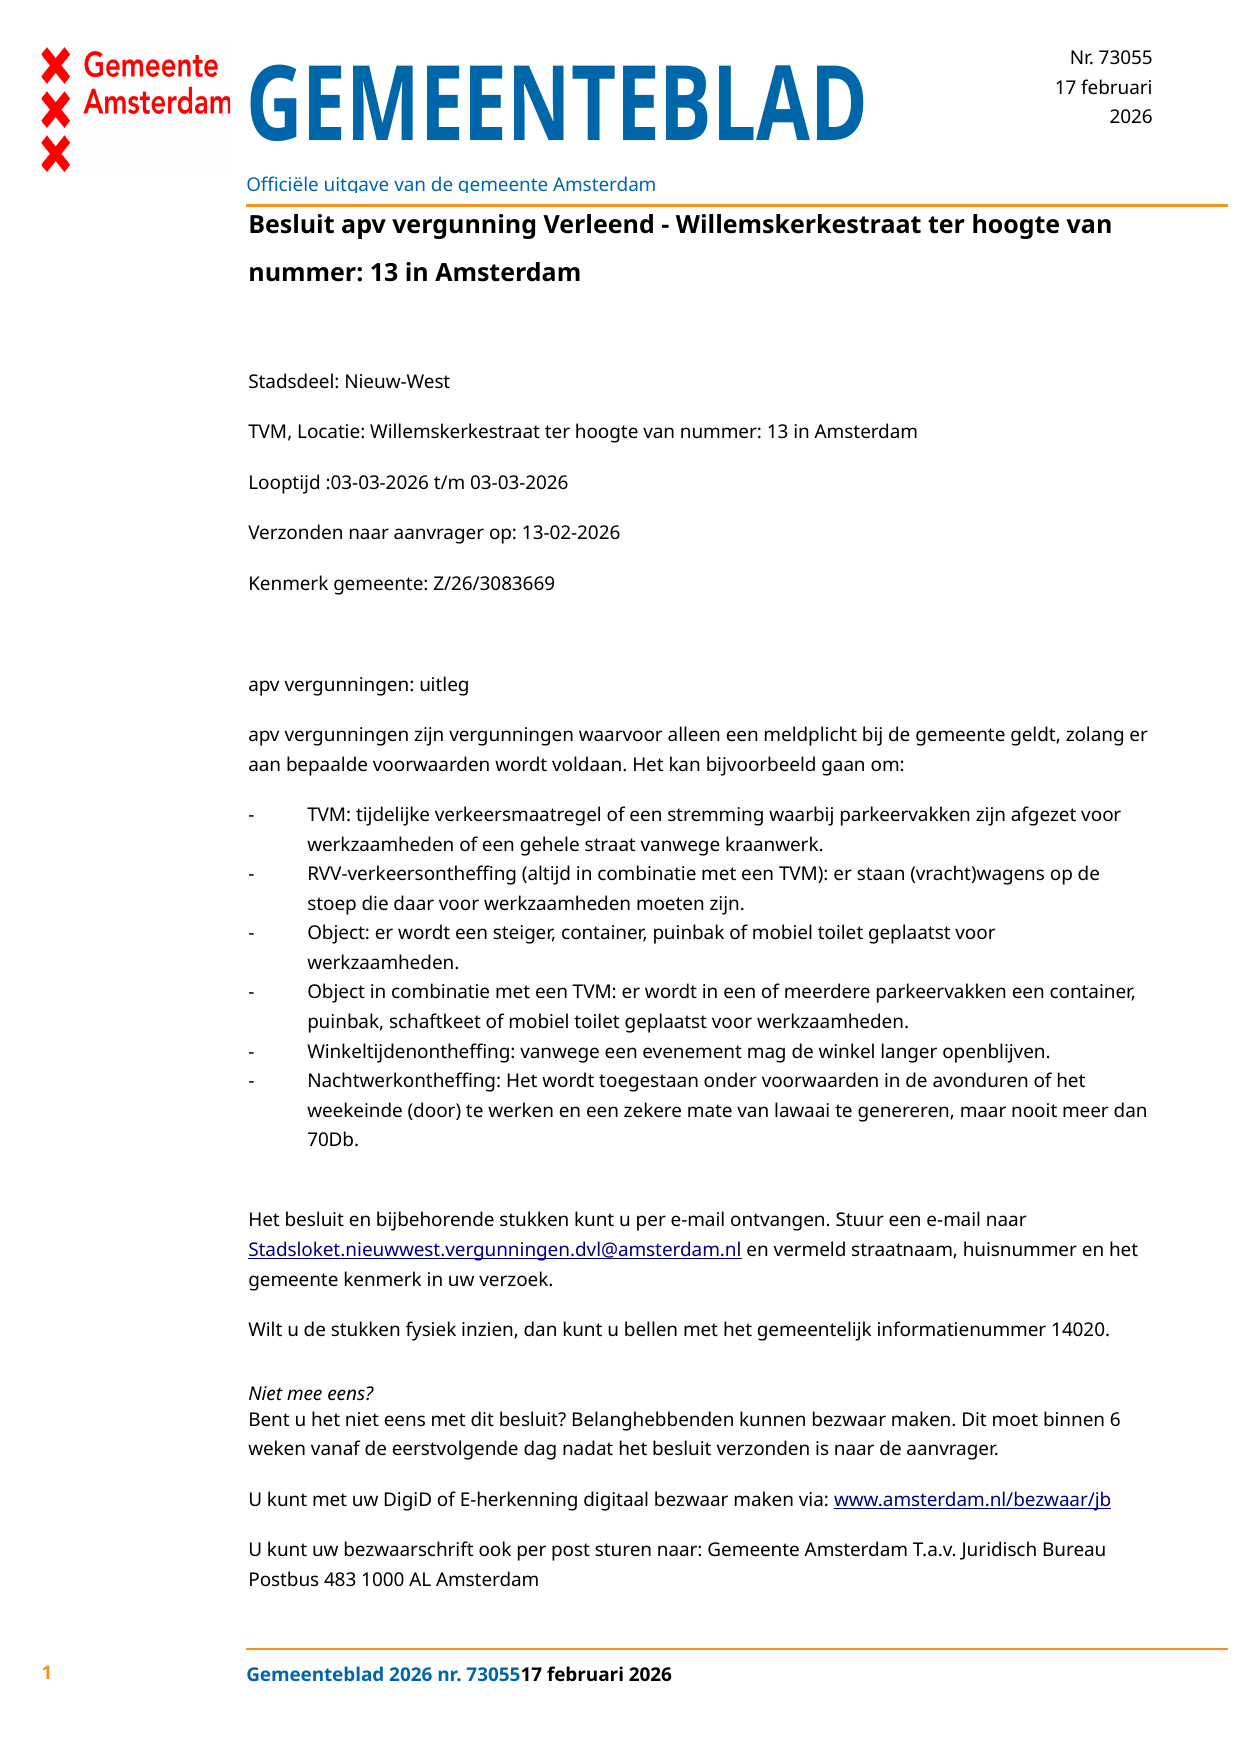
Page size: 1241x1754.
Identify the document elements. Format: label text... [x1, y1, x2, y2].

text apv vergunningen: uitleg [248, 671, 1152, 697]
text Niet mee eens? [248, 1380, 1152, 1406]
text Bent u het niet eens met dit besluit? Belanghebbenden kunnen bezwaar maken. Dit moet binnen 6 weken vanaf de eerstvolgende dag nadat het besluit verzonden is naar de aanvrager. [248, 1406, 1152, 1461]
text Besluit apv vergunning Verleend - Willemskerkestraat ter hoogte van nummer: 13 in Amsterdam [248, 207, 1152, 288]
text TVM, Locatie: Willemskerkestraat ter hoogte van nummer: 13 in Amsterdam [248, 419, 1152, 444]
list Object in combinatie met een TVM: er wordt in een of meerdere parkeervakken een container, puinbak, schaftkeet of mobiel toilet geplaatst voor werkzaamheden. [248, 979, 1152, 1034]
picture [41, 47, 231, 172]
text Het besluit en bijbehorende stukken kunt u per e-mail ontvangen. Stuur een e-mail naar Stadsloket.nieuwwest.vergunningen.dvl@amsterdam.nl en vermeld straatnaam, huisnummer en het gemeente kenmerk in uw verzoek. [248, 1207, 1152, 1292]
text U kunt met uw DigiD of E-herkenning digitaal bezwaar maken via: www.amsterdam.nl/bezwaar/jb [248, 1486, 1152, 1512]
list Nachtwerkontheffing: Het wordt toegestaan onder voorwaarden in de avonduren of het weekeinde (door) te werken en een zekere mate van lawaai te genereren, maar nooit meer dan 70Db. [248, 1067, 1152, 1152]
text Stadsdeel: Nieuw-West [248, 368, 1152, 394]
list Object: er wordt een steiger, container, puinbak of mobiel toilet geplaatst voor werkzaamheden. [248, 919, 1152, 975]
text apv vergunningen zijn vergunningen waarvoor alleen een meldplicht bij de gemeente geldt, zolang er aan bepaalde voorwaarden wordt voldaan. Het kan bijvoorbeeld gaan om: [248, 721, 1152, 777]
text Wilt u de stukken fysiek inzien, dan kunt u bellen met het gemeentelijk informatienummer 14020. [248, 1316, 1152, 1342]
text Looptijd :03-03-2026 t/m 03-03-2026 [248, 469, 1152, 495]
list RVV-verkeersontheffing (altijd in combinatie met een TVM): er staan (vracht)wagens op de stoep die daar voor werkzaamheden moeten zijn. [248, 860, 1152, 916]
text U kunt uw bezwaarschrift ook per post sturen naar: Gemeente Amsterdam T.a.v. Juridisch Bureau Postbus 483 1000 AL Amsterdam [248, 1536, 1152, 1592]
list TVM: tijdelijke verkeersmaatregel of een stremming waarbij parkeervakken zijn afgezet voor werkzaamheden of een gehele straat vanwege kraanwerk. [248, 801, 1152, 857]
list Winkeltijdenontheffing: vanwege een evenement mag de winkel langer openblijven. [248, 1038, 1152, 1064]
text Verzonden naar aanvrager op: 13-02-2026 [248, 519, 1152, 545]
text Kenmerk gemeente: Z/26/3083669 [248, 570, 1152, 596]
